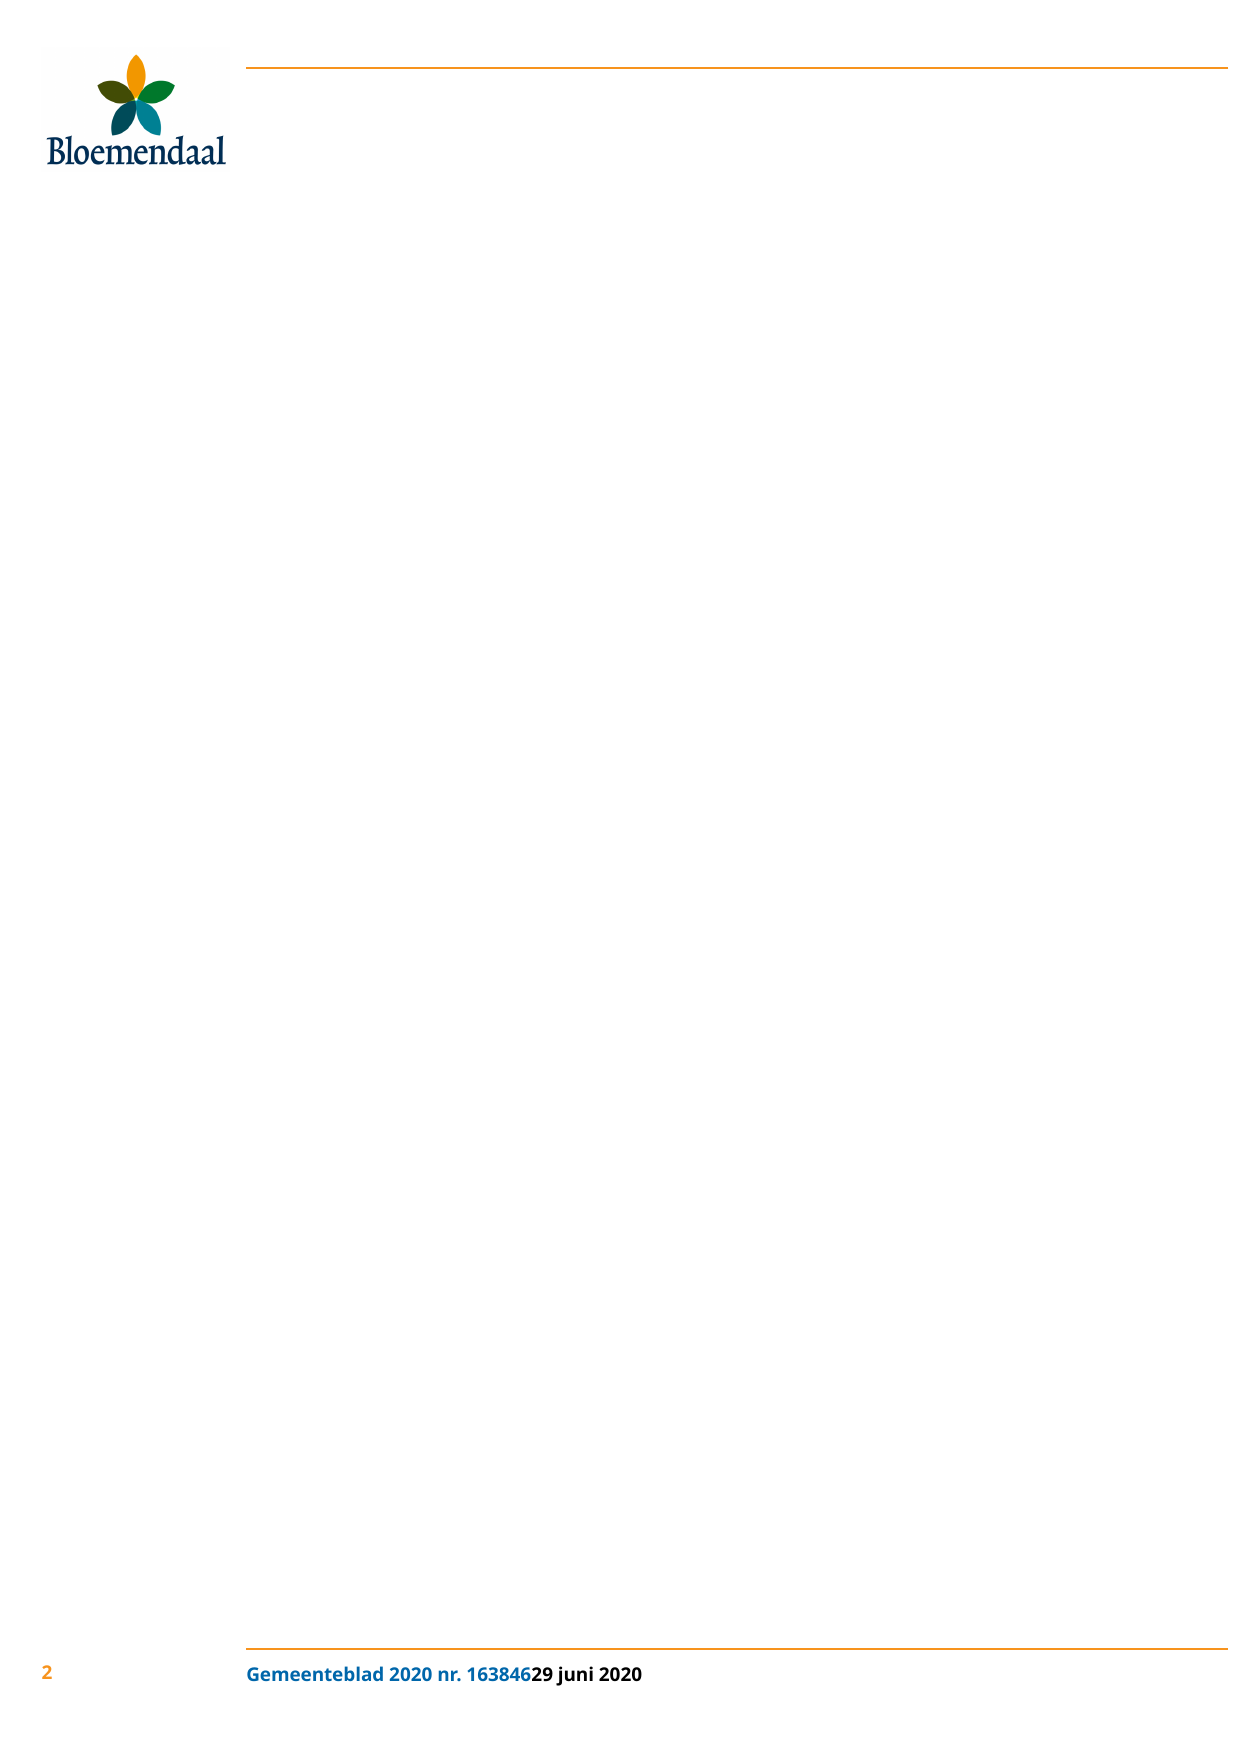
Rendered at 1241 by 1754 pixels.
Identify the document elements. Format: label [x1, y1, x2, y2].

picture [41, 47, 231, 172]
